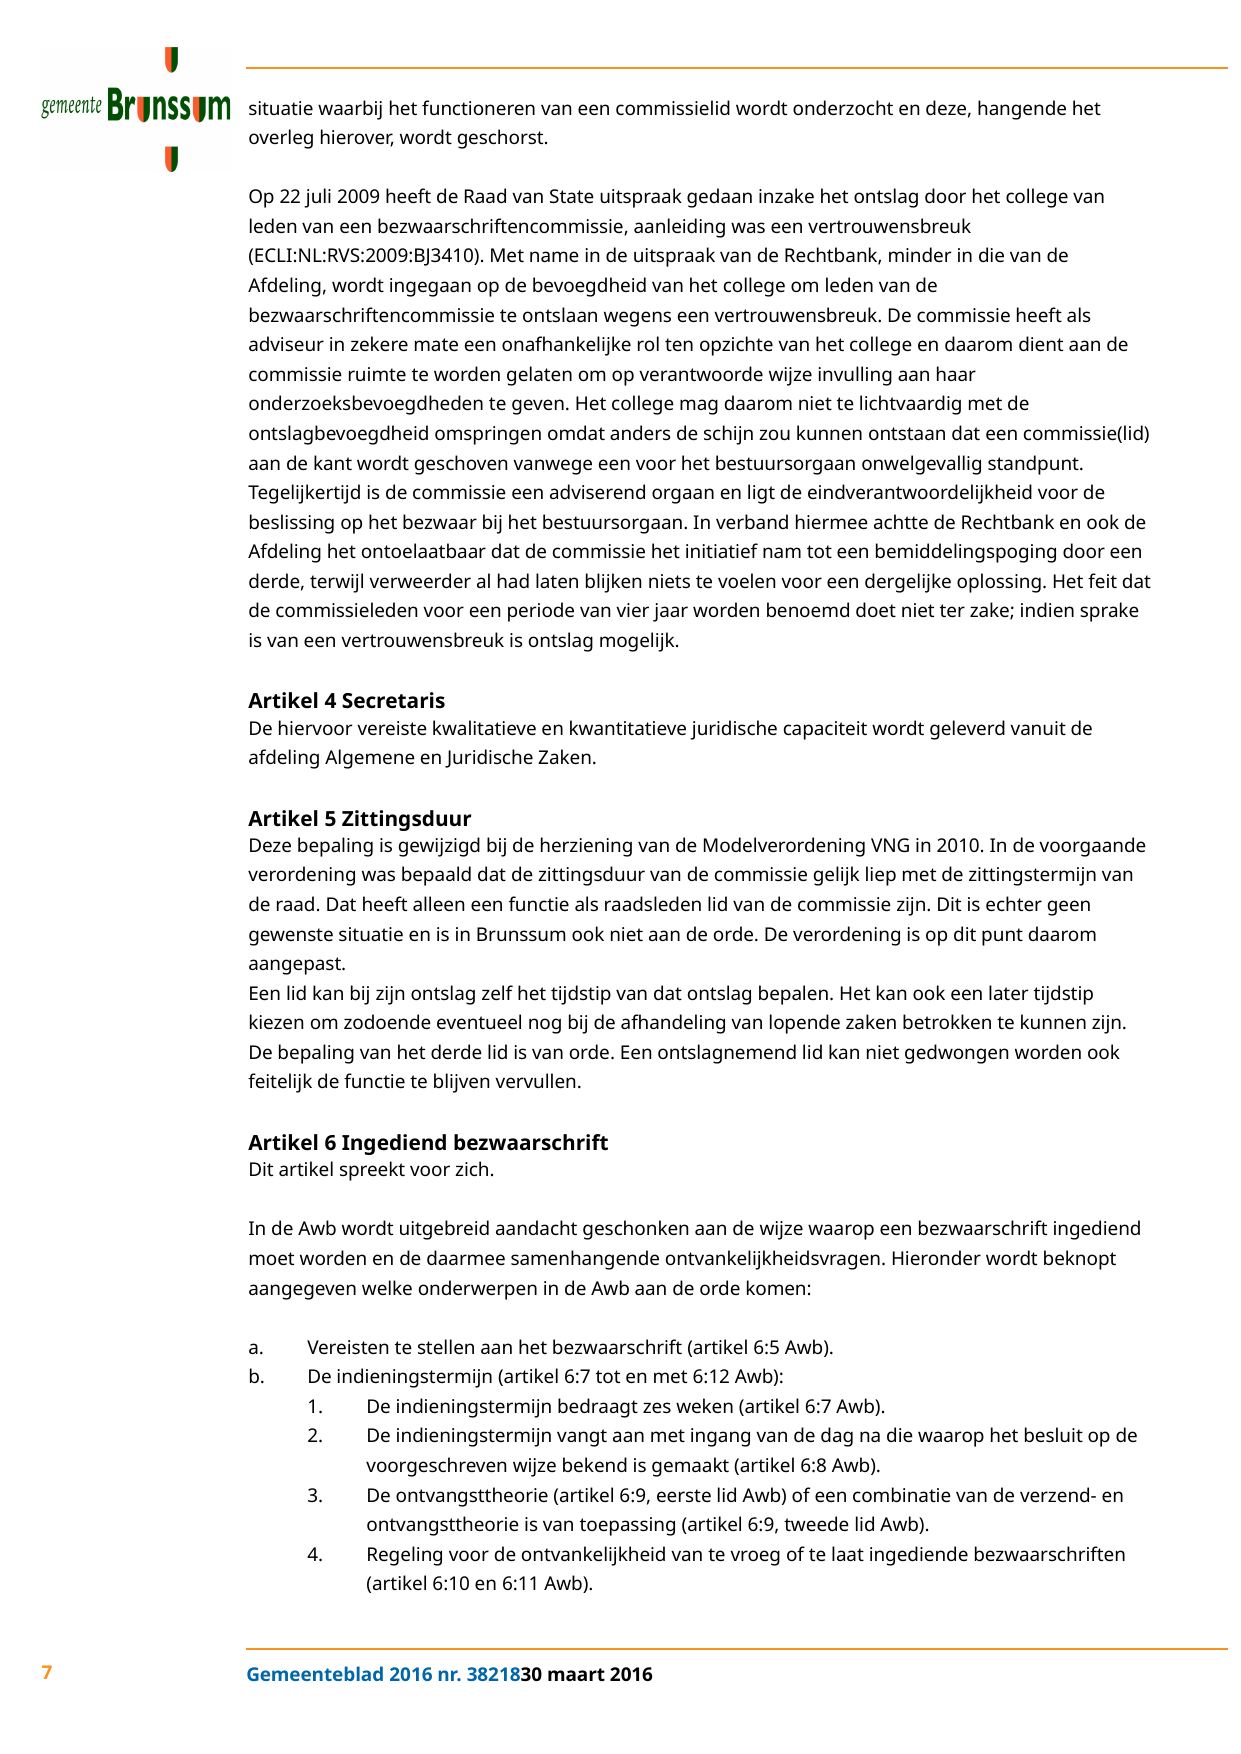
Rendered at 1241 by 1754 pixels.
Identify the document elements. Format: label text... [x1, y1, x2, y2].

text Een lid kan bij zijn ontslag zelf het tijdstip van dat ontslag bepalen. Het kan ook een later tijdstip kiezen om zodoende eventueel nog bij de afhandeling van lopende zaken betrokken te kunnen zijn. De bepaling van het derde lid is van orde. Een ontslagnemend lid kan niet gedwongen worden ook feitelijk de functie te blijven vervullen. [248, 980, 1152, 1094]
list Vereisten te stellen aan het bezwaarschrift (artikel 6:5 Awb). [248, 1334, 1152, 1359]
list De indieningstermijn (artikel 6:7 tot en met 6:12 Awb): [248, 1363, 1152, 1389]
picture [41, 47, 231, 172]
text Deze bepaling is gewijzigd bij de herziening van de Modelverordening VNG in 2010. In de voorgaande verordening was bepaald dat de zittingsduur van de commissie gelijk liep met de zittingstermijn van de raad. Dat heeft alleen een functie als raadsleden lid van de commissie zijn. Dit is echter geen gewenste situatie en is in Brunssum ook niet aan de orde. De verordening is op dit punt daarom aangepast. [248, 832, 1152, 976]
list De indieningstermijn vangt aan met ingang van de dag na die waarop het besluit op de voorgeschreven wijze bekend is gemaakt (artikel 6:8 Awb). [307, 1423, 1152, 1478]
list De indieningstermijn bedraagt zes weken (artikel 6:7 Awb). [307, 1393, 1152, 1419]
text Artikel 5 Zittingsduur [248, 804, 1152, 832]
text Artikel 6 Ingediend bezwaarschrift [248, 1128, 1152, 1156]
text De hiervoor vereiste kwalitatieve en kwantitatieve juridische capaciteit wordt geleverd vanuit de afdeling Algemene en Juridische Zaken. [248, 715, 1152, 770]
list Regeling voor de ontvankelijkheid van te vroeg of te laat ingediende bezwaarschriften (artikel 6:10 en 6:11 Awb). [307, 1541, 1152, 1596]
text situatie waarbij het functioneren van een commissielid wordt onderzocht en deze, hangende het overleg hierover, wordt geschorst. [248, 95, 1152, 150]
text In de Awb wordt uitgebreid aandacht geschonken aan de wijze waarop een bezwaarschrift ingediend moet worden en de daarmee samenhangende ontvankelijkheidsvragen. Hieronder wordt beknopt aangegeven welke onderwerpen in de Awb aan de orde komen: [248, 1216, 1152, 1300]
text Dit artikel spreekt voor zich. [248, 1156, 1152, 1182]
text Artikel 4 Secretaris [248, 686, 1152, 715]
text Op 22 juli 2009 heeft de Raad van State uitspraak gedaan inzake het ontslag door het college van leden van een bezwaarschriftencommissie, aanleiding was een vertrouwensbreuk (ECLI:NL:RVS:2009:BJ3410). Met name in de uitspraak van de Rechtbank, minder in die van de Afdeling, wordt ingegaan op de bevoegdheid van het college om leden van de bezwaarschriftencommissie te ontslaan wegens een vertrouwensbreuk. De commissie heeft als adviseur in zekere mate een onafhankelijke rol ten opzichte van het college en daarom dient aan de commissie ruimte te worden gelaten om op verantwoorde wijze invulling aan haar onderzoeksbevoegdheden te geven. Het college mag daarom niet te lichtvaardig met de ontslagbevoegdheid omspringen omdat anders de schijn zou kunnen ontstaan dat een commissie(lid) aan de kant wordt geschoven vanwege een voor het bestuursorgaan onwelgevallig standpunt. Tegelijkertijd is de commissie een adviserend orgaan en ligt de eindverantwoordelijkheid voor de beslissing op het bezwaar bij het bestuursorgaan. In verband hiermee achtte de Rechtbank en ook de Afdeling het ontoelaatbaar dat de commissie het initiatief nam tot een bemiddelingspoging door een derde, terwijl verweerder al had laten blijken niets te voelen voor een dergelijke oplossing. Het feit dat de commissieleden voor een periode van vier jaar worden benoemd doet niet ter zake; indien sprake is van een vertrouwensbreuk is ontslag mogelijk. [248, 183, 1152, 653]
list De ontvangsttheorie (artikel 6:9, eerste lid Awb) of een combinatie van de verzend- en ontvangsttheorie is van toepassing (artikel 6:9, tweede lid Awb). [307, 1482, 1152, 1537]
